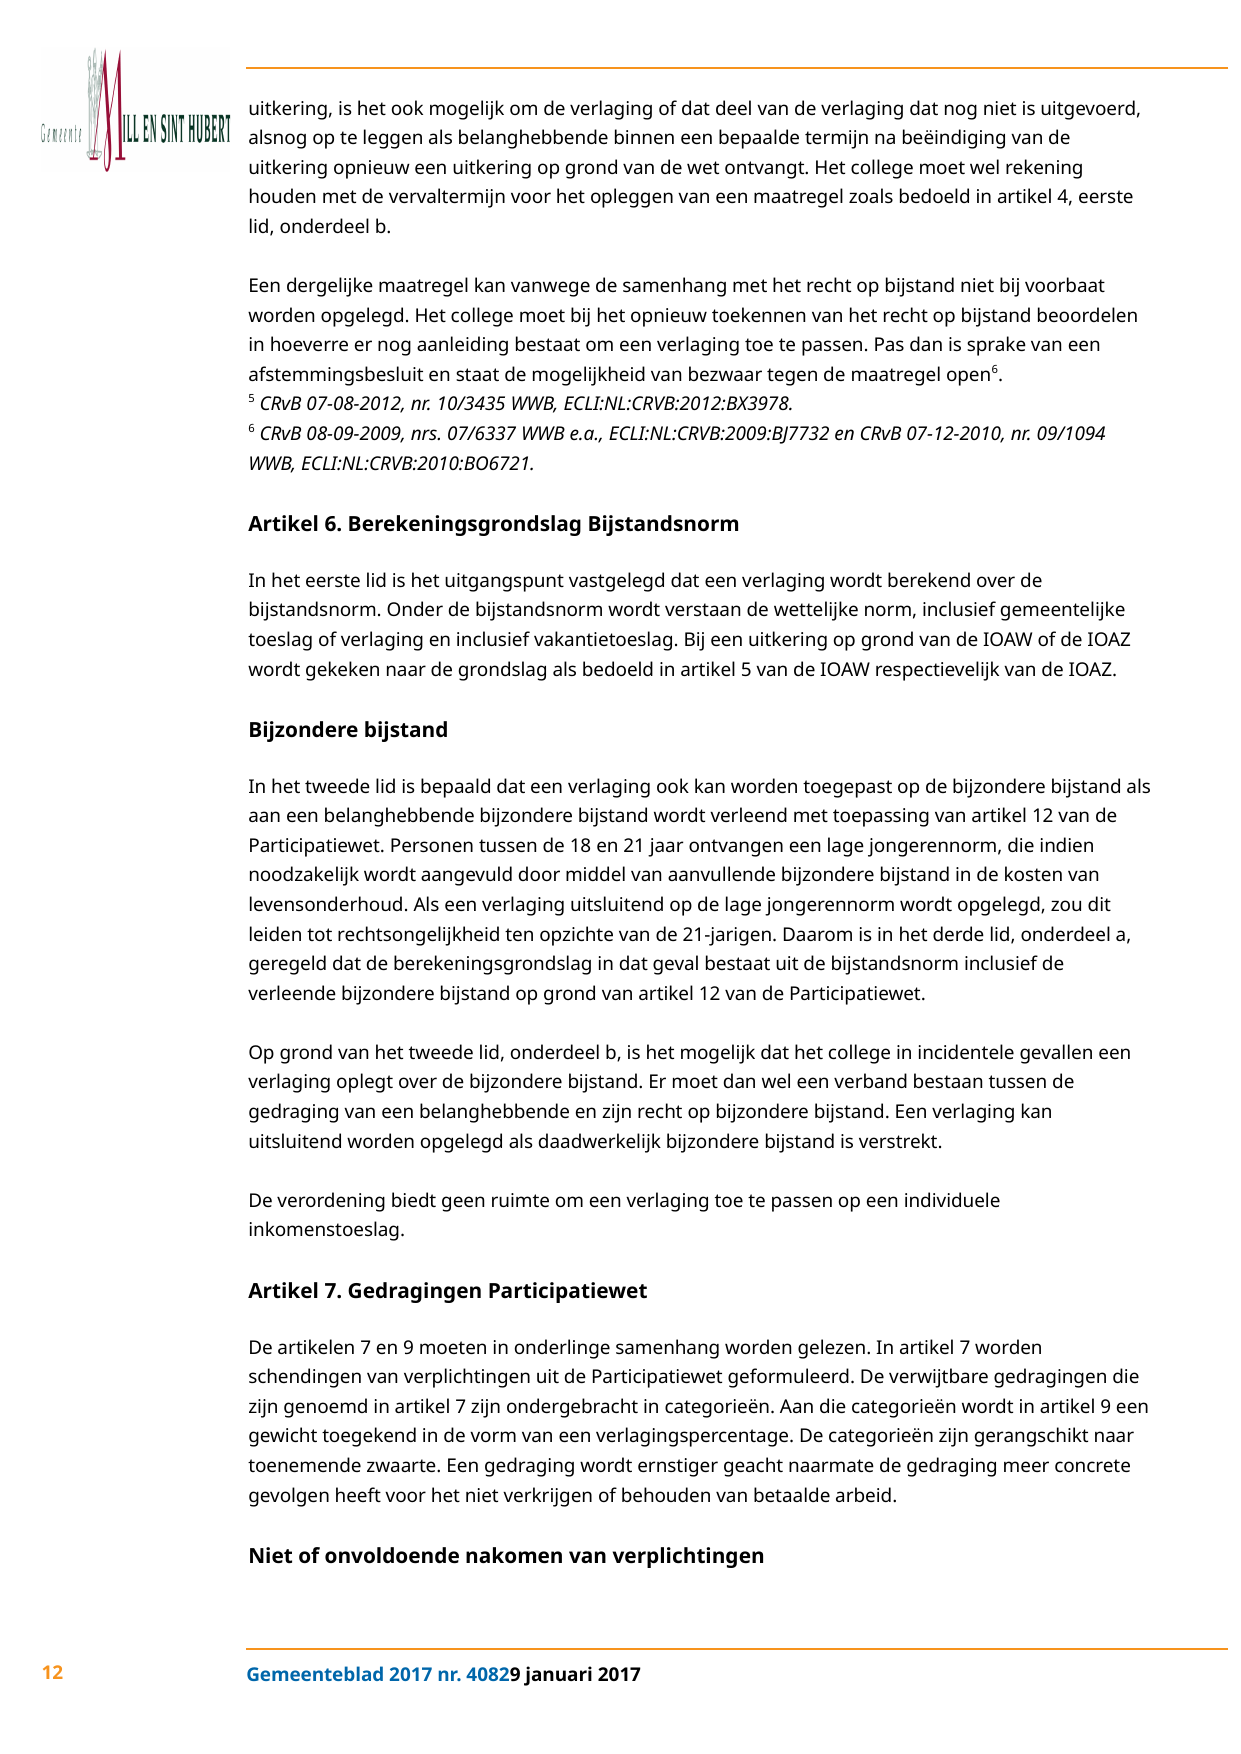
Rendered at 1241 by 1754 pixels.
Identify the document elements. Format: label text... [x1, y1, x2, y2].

text Artikel 6. Berekeningsgrondslag Bijstandsnorm [248, 509, 1152, 537]
text uitkering, is het ook mogelijk om de verlaging of dat deel van de verlaging dat nog niet is uitgevoerd, alsnog op te leggen als belanghebbende binnen een bepaalde termijn na beëindiging van de uitkering opnieuw een uitkering op grond van de wet ontvangt. Het college moet wel rekening houden met de vervaltermijn voor het opleggen van een maatregel zoals bedoeld in artikel 4, eerste lid, onderdeel b. [248, 95, 1152, 239]
picture [41, 47, 231, 172]
text Niet of onvoldoende nakomen van verplichtingen [248, 1541, 1152, 1569]
text In het eerste lid is het uitgangspunt vastgelegd dat een verlaging wordt berekend over de bijstandsnorm. Onder de bijstandsnorm wordt verstaan de wettelijke norm, inclusief gemeentelijke toeslag of verlaging en inclusief vakantietoeslag. Bij een uitkering op grond van de IOAW of de IOAZ wordt gekeken naar de grondslag als bedoeld in artikel 5 van de IOAW respectievelijk van de IOAZ. [248, 567, 1152, 681]
text 6 CRvB 08-09-2009, nrs. 07/6337 WWB e.a., ECLI:NL:CRVB:2009:BJ7732 en CRvB 07-12-2010, nr. 09/1094 WWB, ECLI:NL:CRVB:2010:BO6721. [248, 420, 1152, 476]
text De verordening biedt geen ruimte om een verlaging toe te passen op een individuele inkomenstoeslag. [248, 1187, 1152, 1242]
text Artikel 7. Gedragingen Participatiewet [248, 1276, 1152, 1304]
text In het tweede lid is bepaald dat een verlaging ook kan worden toegepast op de bijzondere bijstand als aan een belanghebbende bijzondere bijstand wordt verleend met toepassing van artikel 12 van de Participatiewet. Personen tussen de 18 en 21 jaar ontvangen een lage jongerennorm, die indien noodzakelijk wordt aangevuld door middel van aanvullende bijzondere bijstand in de kosten van levensonderhoud. Als een verlaging uitsluitend op de lage jongerennorm wordt opgelegd, zou dit leiden tot rechtsongelijkheid ten opzichte van de 21-jarigen. Daarom is in het derde lid, onderdeel a, geregeld dat de berekeningsgrondslag in dat geval bestaat uit de bijstandsnorm inclusief de verleende bijzondere bijstand op grond van artikel 12 van de Participatiewet. [248, 773, 1152, 1006]
text Een dergelijke maatregel kan vanwege de samenhang met het recht op bijstand niet bij voorbaat worden opgelegd. Het college moet bij het opnieuw toekennen van het recht op bijstand beoordelen in hoeverre er nog aanleiding bestaat om een verlaging toe te passen. Pas dan is sprake van een afstemmingsbesluit en staat de mogelijkheid van bezwaar tegen de maatregel open6. [248, 272, 1152, 387]
text 5 CRvB 07-08-2012, nr. 10/3435 WWB, ECLI:NL:CRVB:2012:BX3978. [248, 391, 1152, 416]
text Bijzondere bijstand [248, 715, 1152, 743]
text De artikelen 7 en 9 moeten in onderlinge samenhang worden gelezen. In artikel 7 worden schendingen van verplichtingen uit de Participatiewet geformuleerd. De verwijtbare gedragingen die zijn genoemd in artikel 7 zijn ondergebracht in categorieën. Aan die categorieën wordt in artikel 9 een gewicht toegekend in de vorm van een verlagingspercentage. De categorieën zijn gerangschikt naar toenemende zwaarte. Een gedraging wordt ernstiger geacht naarmate de gedraging meer concrete gevolgen heeft voor het niet verkrijgen of behouden van betaalde arbeid. [248, 1334, 1152, 1507]
text Op grond van het tweede lid, onderdeel b, is het mogelijk dat het college in incidentele gevallen een verlaging oplegt over de bijzondere bijstand. Er moet dan wel een verband bestaan tussen de gedraging van een belanghebbende en zijn recht op bijzondere bijstand. Een verlaging kan uitsluitend worden opgelegd als daadwerkelijk bijzondere bijstand is verstrekt. [248, 1039, 1152, 1154]
